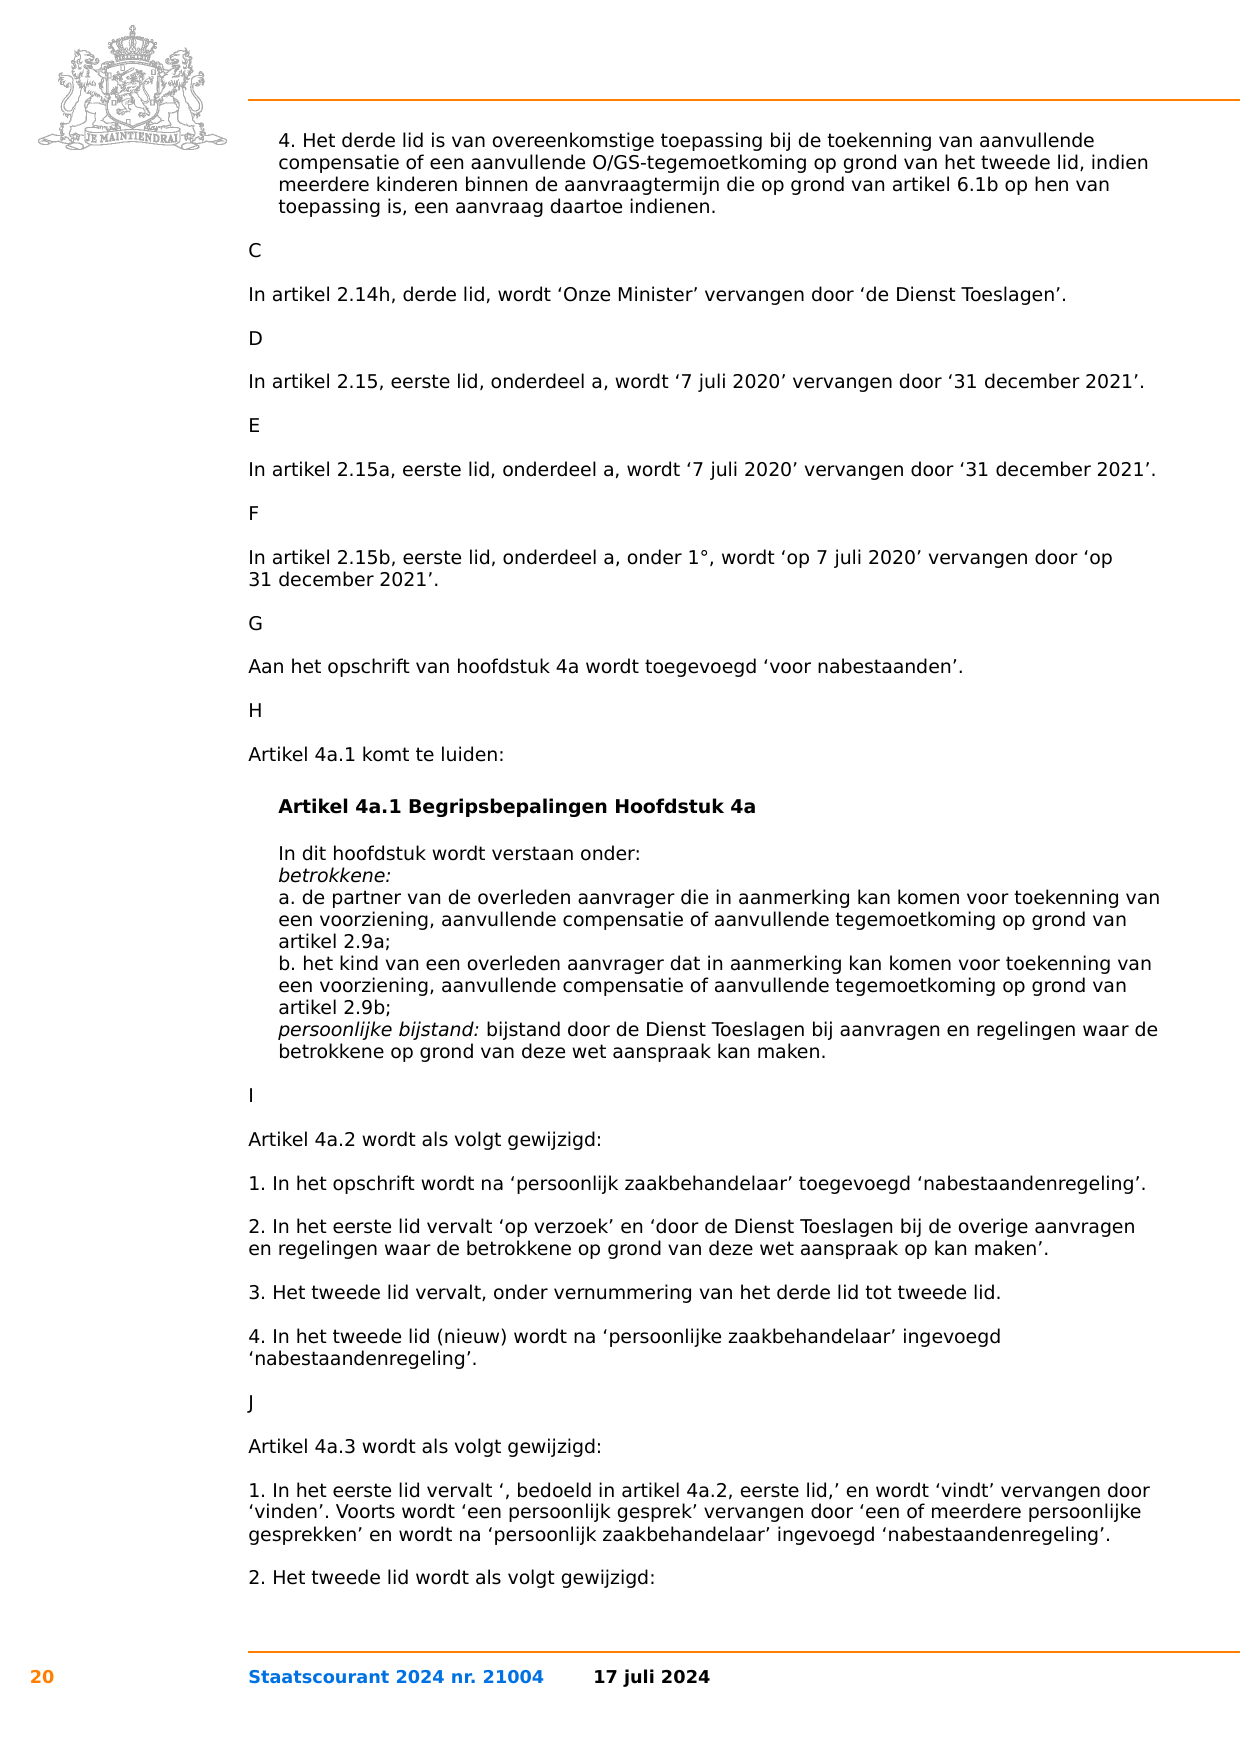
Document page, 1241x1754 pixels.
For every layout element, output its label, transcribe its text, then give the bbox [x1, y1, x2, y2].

text persoonlijke bijstand: bijstand door de Dienst Toeslagen bij aanvragen en regelingen waar de betrokkene op grond van deze wet aanspraak kan maken. [278, 1019, 1163, 1063]
text 2. In het eerste lid vervalt ‘op verzoek’ en ‘door de Dienst Toeslagen bij de overige aanvragen en regelingen waar de betrokkene op grond van deze wet aanspraak op kan maken’. [248, 1216, 1163, 1260]
text Aan het opschrift van hoofdstuk 4a wordt toegevoegd ‘voor nabestaanden’. [248, 656, 1163, 678]
text 2. Het tweede lid wordt als volgt gewijzigd: [248, 1567, 1163, 1589]
subtitle Artikel 4a.1 Begripsbepalingen Hoofdstuk 4a [278, 796, 1163, 818]
text In artikel 2.15b, eerste lid, onderdeel a, onder 1°, wordt ‘op 7 juli 2020’ vervangen door ‘op 31 december 2021’. [248, 547, 1163, 591]
text In artikel 2.15a, eerste lid, onderdeel a, wordt ‘7 juli 2020’ vervangen door ‘31 december 2021’. [248, 459, 1163, 481]
text H [248, 700, 1163, 722]
text In artikel 2.14h, derde lid, wordt ‘Onze Minister’ vervangen door ‘de Dienst Toeslagen’. [248, 283, 1163, 306]
text In dit hoofdstuk wordt verstaan onder: [278, 843, 1163, 865]
picture [38, 25, 227, 150]
text betrokkene: [278, 865, 1163, 887]
text G [248, 612, 1163, 634]
text 3. Het tweede lid vervalt, onder vernummering van het derde lid tot tweede lid. [248, 1282, 1163, 1304]
text 4. Het derde lid is van overeenkomstige toepassing bij de toekenning van aanvullende compensatie of een aanvullende O/GS-tegemoetkoming op grond van het tweede lid, indien meerdere kinderen binnen de aanvraagtermijn die op grond van artikel 6.1b op hen van toepassing is, een aanvraag daartoe indienen. [278, 130, 1163, 218]
text Artikel 4a.2 wordt als volgt gewijzigd: [248, 1128, 1163, 1151]
text Artikel 4a.3 wordt als volgt gewijzigd: [248, 1436, 1163, 1458]
text 4. In het tweede lid (nieuw) wordt na ‘persoonlijke zaakbehandelaar’ ingevoegd ‘nabestaandenregeling’. [248, 1326, 1163, 1370]
text D [248, 327, 1163, 349]
text J [248, 1392, 1163, 1414]
text a. de partner van de overleden aanvrager die in aanmerking kan komen voor toekenning van een voorziening, aanvullende compensatie of aanvullende tegemoetkoming op grond van artikel 2.9a; [278, 887, 1163, 953]
text E [248, 415, 1163, 437]
text 1. In het opschrift wordt na ‘persoonlijk zaakbehandelaar’ toegevoegd ‘nabestaandenregeling’. [248, 1172, 1163, 1194]
text In artikel 2.15, eerste lid, onderdeel a, wordt ‘7 juli 2020’ vervangen door ‘31 december 2021’. [248, 371, 1163, 393]
text Artikel 4a.1 komt te luiden: [248, 744, 1163, 766]
text I [248, 1085, 1163, 1107]
text b. het kind van een overleden aanvrager dat in aanmerking kan komen voor toekenning van een voorziening, aanvullende compensatie of aanvullende tegemoetkoming op grond van artikel 2.9b; [278, 953, 1163, 1019]
text F [248, 503, 1163, 525]
text 1. In het eerste lid vervalt ‘, bedoeld in artikel 4a.2, eerste lid,’ en wordt ‘vindt’ vervangen door ‘vinden’. Voorts wordt ‘een persoonlijk gesprek’ vervangen door ‘een of meerdere persoonlijke gesprekken’ en wordt na ‘persoonlijk zaakbehandelaar’ ingevoegd ‘nabestaandenregeling’. [248, 1479, 1163, 1545]
text C [248, 240, 1163, 262]
